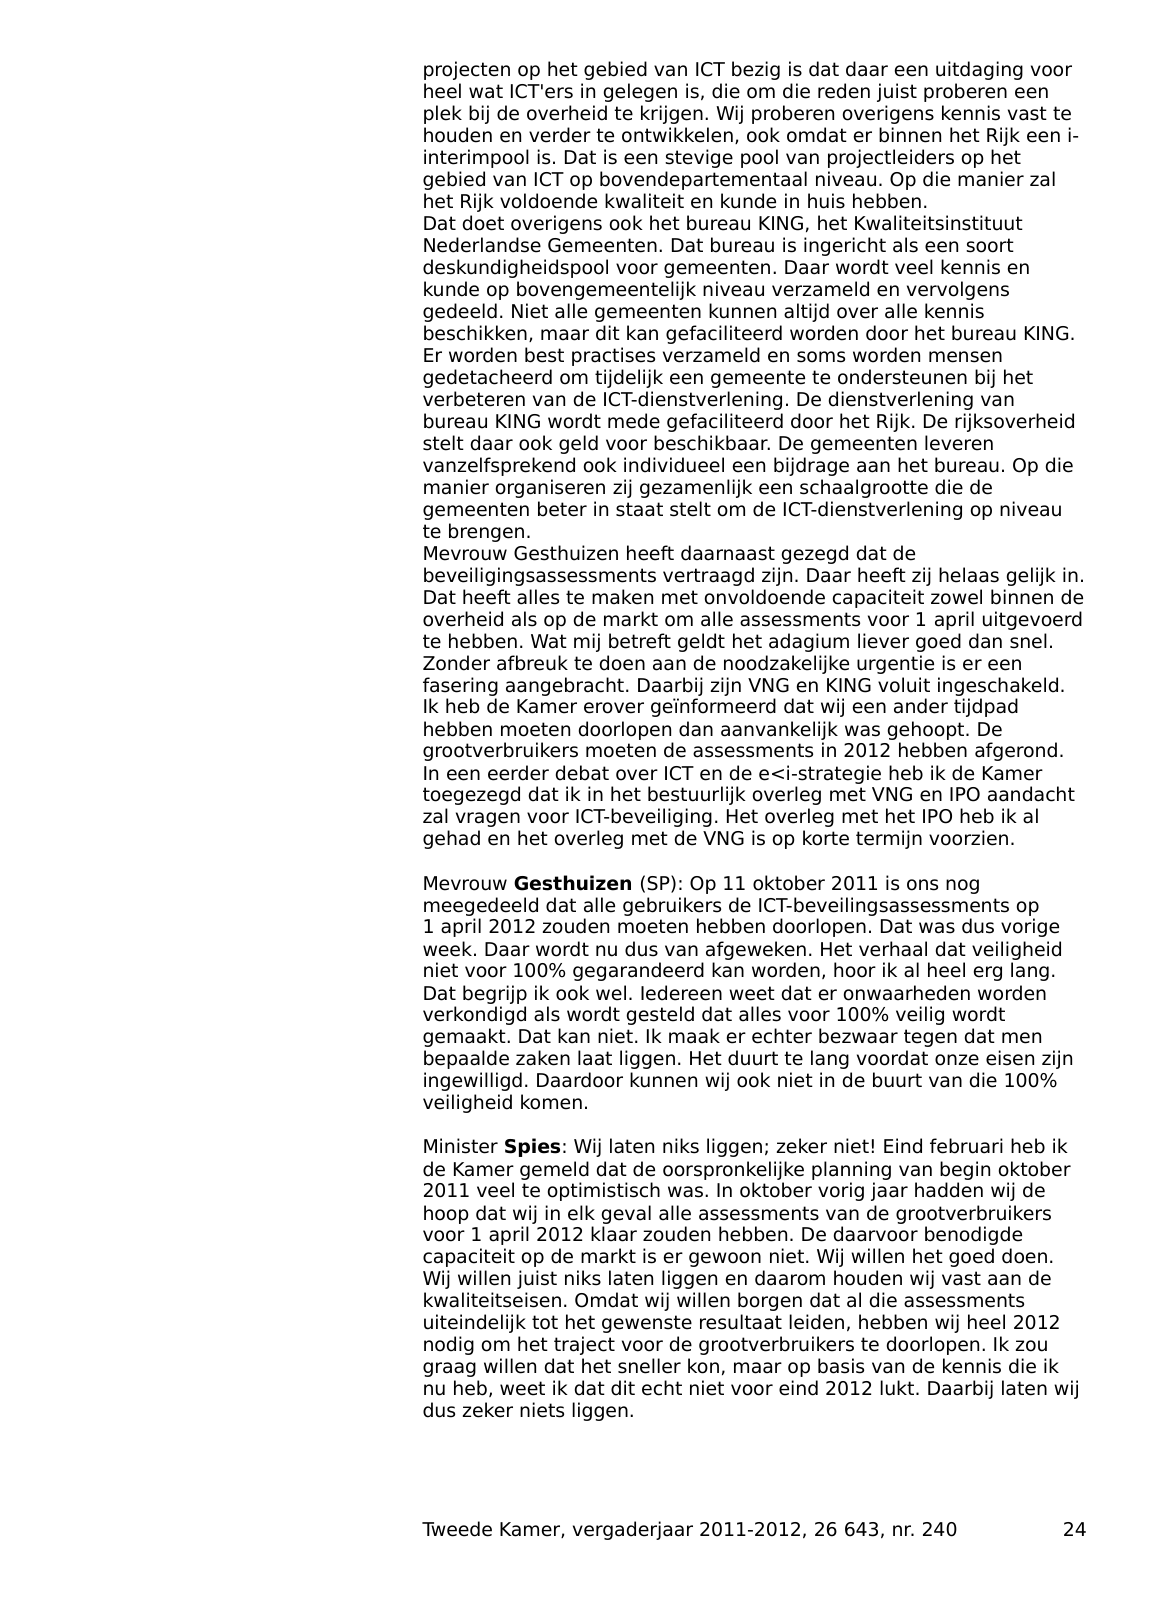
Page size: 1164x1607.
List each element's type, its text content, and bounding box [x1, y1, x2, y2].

text Mevrouw Gesthuizen (SP): Op 11 oktober 2011 is ons nog meegedeeld dat alle gebruikers de ICT-beveilingsassessments op 1 april 2012 zouden moeten hebben doorlopen. Dat was dus vorige week. Daar wordt nu dus van afgeweken. Het verhaal dat veiligheid niet voor 100% gegarandeerd kan worden, hoor ik al heel erg lang. Dat begrijp ik ook wel. Iedereen weet dat er onwaarheden worden verkondigd als wordt gesteld dat alles voor 100% veilig wordt gemaakt. Dat kan niet. Ik maak er echter bezwaar tegen dat men bepaalde zaken laat liggen. Het duurt te lang voordat onze eisen zijn ingewilligd. Daardoor kunnen wij ook niet in de buurt van die 100% veiligheid komen. [422, 872, 1087, 1114]
text Dat doet overigens ook het bureau KING, het Kwaliteitsinstituut Nederlandse Gemeenten. Dat bureau is ingericht als een soort deskundigheidspool voor gemeenten. Daar wordt veel kennis en kunde op bovengemeentelijk niveau verzameld en vervolgens gedeeld. Niet alle gemeenten kunnen altijd over alle kennis beschikken, maar dit kan gefaciliteerd worden door het bureau KING. Er worden best practises verzameld en soms worden mensen gedetacheerd om tijdelijk een gemeente te ondersteunen bij het verbeteren van de ICT-dienstverlening. De dienstverlening van bureau KING wordt mede gefaciliteerd door het Rijk. De rijksoverheid stelt daar ook geld voor beschikbaar. De gemeenten leveren vanzelfsprekend ook individueel een bijdrage aan het bureau. Op die manier organiseren zij gezamenlijk een schaalgrootte die de gemeenten beter in staat stelt om de ICT-dienstverlening op niveau te brengen. [422, 213, 1087, 543]
text projecten op het gebied van ICT bezig is dat daar een uitdaging voor heel wat ICT'ers in gelegen is, die om die reden juist proberen een plek bij de overheid te krijgen. Wij proberen overigens kennis vast te houden en verder te ontwikkelen, ook omdat er binnen het Rijk een i-interimpool is. Dat is een stevige pool van projectleiders op het gebied van ICT op bovendepartementaal niveau. Op die manier zal het Rijk voldoende kwaliteit en kunde in huis hebben. [422, 59, 1087, 213]
text Mevrouw Gesthuizen heeft daarnaast gezegd dat de beveiligingsassessments vertraagd zijn. Daar heeft zij helaas gelijk in. Dat heeft alles te maken met onvoldoende capaciteit zowel binnen de overheid als op de markt om alle assessments voor 1 april uitgevoerd te hebben. Wat mij betreft geldt het adagium liever goed dan snel. Zonder afbreuk te doen aan de noodzakelijke urgentie is er een fasering aangebracht. Daarbij zijn VNG en KING voluit ingeschakeld. Ik heb de Kamer erover geïnformeerd dat wij een ander tijdpad hebben moeten doorlopen dan aanvankelijk was gehoopt. De grootverbruikers moeten de assessments in 2012 hebben afgerond. In een eerder debat over ICT en de e<i-strategie heb ik de Kamer toegezegd dat ik in het bestuurlijk overleg met VNG en IPO aandacht zal vragen voor ICT-beveiliging. Het overleg met het IPO heb ik al gehad en het overleg met de VNG is op korte termijn voorzien. [422, 543, 1087, 850]
text Minister Spies: Wij laten niks liggen; zeker niet! Eind februari heb ik de Kamer gemeld dat de oorspronkelijke planning van begin oktober 2011 veel te optimistisch was. In oktober vorig jaar hadden wij de hoop dat wij in elk geval alle assessments van de grootverbruikers voor 1 april 2012 klaar zouden hebben. De daarvoor benodigde capaciteit op de markt is er gewoon niet. Wij willen het goed doen. Wij willen juist niks laten liggen en daarom houden wij vast aan de kwaliteitseisen. Omdat wij willen borgen dat al die assessments uiteindelijk tot het gewenste resultaat leiden, hebben wij heel 2012 nodig om het traject voor de grootverbruikers te doorlopen. Ik zou graag willen dat het sneller kon, maar op basis van de kennis die ik nu heb, weet ik dat dit echt niet voor eind 2012 lukt. Daarbij laten wij dus zeker niets liggen. [422, 1136, 1087, 1422]
